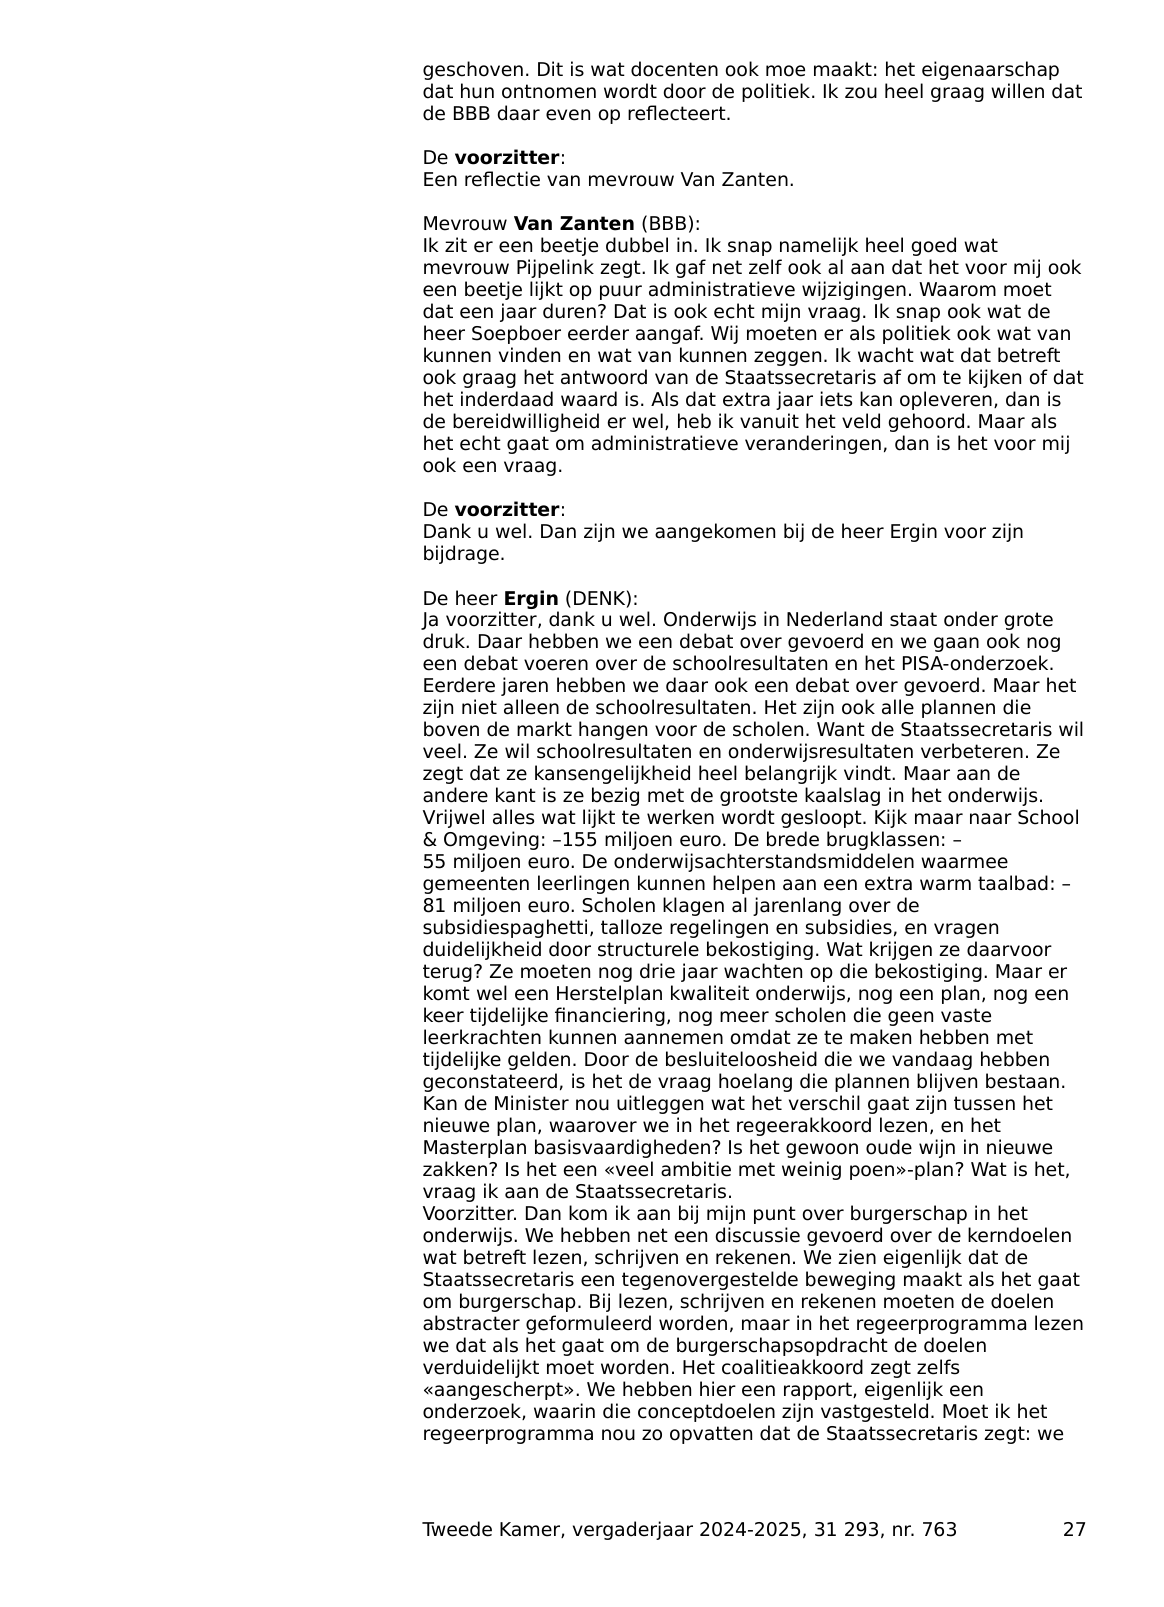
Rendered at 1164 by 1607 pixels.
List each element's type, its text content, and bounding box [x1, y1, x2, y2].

text Dank u wel. Dan zijn we aangekomen bij de heer Ergin voor zijn bijdrage. [422, 521, 1087, 565]
text De voorzitter: [422, 147, 1087, 169]
text Voorzitter. Dan kom ik aan bij mijn punt over burgerschap in het onderwijs. We hebben net een discussie gevoerd over de kerndoelen wat betreft lezen, schrijven en rekenen. We zien eigenlijk dat de Staatssecretaris een tegenovergestelde beweging maakt als het gaat om burgerschap. Bij lezen, schrijven en rekenen moeten de doelen abstracter geformuleerd worden, maar in het regeerprogramma lezen we dat als het gaat om de burgerschapsopdracht de doelen verduidelijkt moet worden. Het coalitieakkoord zegt zelfs «aangescherpt». We hebben hier een rapport, eigenlijk een onderzoek, waarin die conceptdoelen zijn vastgesteld. Moet ik het regeerprogramma nou zo opvatten dat de Staatssecretaris zegt: we [422, 1203, 1087, 1444]
text Ja voorzitter, dank u wel. Onderwijs in Nederland staat onder grote druk. Daar hebben we een debat over gevoerd en we gaan ook nog een debat voeren over de schoolresultaten en het PISA-onderzoek. Eerdere jaren hebben we daar ook een debat over gevoerd. Maar het zijn niet alleen de schoolresultaten. Het zijn ook alle plannen die boven de markt hangen voor de scholen. Want de Staatssecretaris wil veel. Ze wil schoolresultaten en onderwijsresultaten verbeteren. Ze zegt dat ze kansengelijkheid heel belangrijk vindt. Maar aan de andere kant is ze bezig met de grootste kaalslag in het onderwijs. Vrijwel alles wat lijkt te werken wordt gesloopt. Kijk maar naar School & Omgeving: –155 miljoen euro. De brede brugklassen: –55 miljoen euro. De onderwijsachterstandsmiddelen waarmee gemeenten leerlingen kunnen helpen aan een extra warm taalbad: –81 miljoen euro. Scholen klagen al jarenlang over de subsidiespaghetti, talloze regelingen en subsidies, en vragen duidelijkheid door structurele bekostiging. Wat krijgen ze daarvoor terug? Ze moeten nog drie jaar wachten op die bekostiging. Maar er komt wel een Herstelplan kwaliteit onderwijs, nog een plan, nog een keer tijdelijke financiering, nog meer scholen die geen vaste leerkrachten kunnen aannemen omdat ze te maken hebben met tijdelijke gelden. Door de besluiteloosheid die we vandaag hebben geconstateerd, is het de vraag hoelang die plannen blijven bestaan. Kan de Minister nou uitleggen wat het verschil gaat zijn tussen het nieuwe plan, waarover we in het regeerakkoord lezen, en het Masterplan basisvaardigheden? Is het gewoon oude wijn in nieuwe zakken? Is het een «veel ambitie met weinig poen»-plan? Wat is het, vraag ik aan de Staatssecretaris. [422, 609, 1087, 1203]
text Een reflectie van mevrouw Van Zanten. [422, 169, 1087, 191]
text De voorzitter: [422, 499, 1087, 521]
text Mevrouw Van Zanten (BBB): [422, 213, 1087, 235]
text Ik zit er een beetje dubbel in. Ik snap namelijk heel goed wat mevrouw Pijpelink zegt. Ik gaf net zelf ook al aan dat het voor mij ook een beetje lijkt op puur administratieve wijzigingen. Waarom moet dat een jaar duren? Dat is ook echt mijn vraag. Ik snap ook wat de heer Soepboer eerder aangaf. Wij moeten er als politiek ook wat van kunnen vinden en wat van kunnen zeggen. Ik wacht wat dat betreft ook graag het antwoord van de Staatssecretaris af om te kijken of dat het inderdaad waard is. Als dat extra jaar iets kan opleveren, dan is de bereidwilligheid er wel, heb ik vanuit het veld gehoord. Maar als het echt gaat om administratieve veranderingen, dan is het voor mij ook een vraag. [422, 235, 1087, 477]
text geschoven. Dit is wat docenten ook moe maakt: het eigenaarschap dat hun ontnomen wordt door de politiek. Ik zou heel graag willen dat de BBB daar even op reflecteert. [422, 59, 1087, 125]
text De heer Ergin (DENK): [422, 587, 1087, 609]
